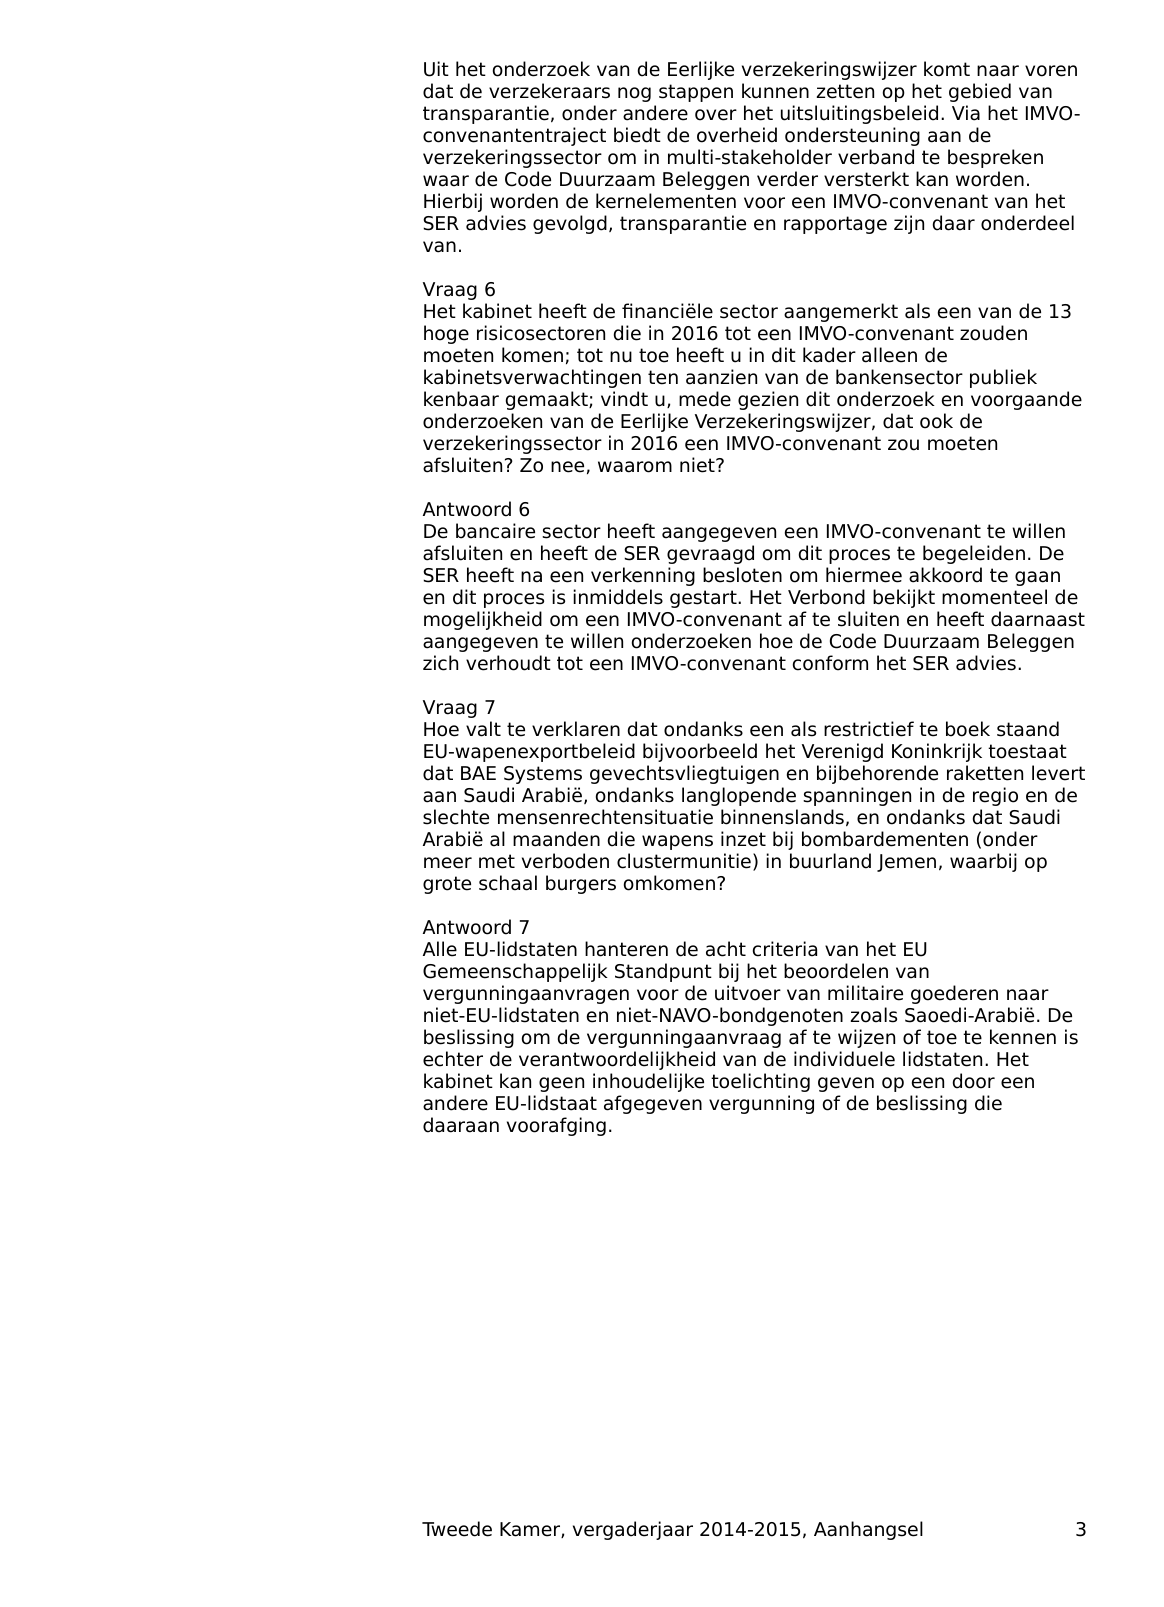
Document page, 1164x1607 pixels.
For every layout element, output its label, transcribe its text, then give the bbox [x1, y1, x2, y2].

text De bancaire sector heeft aangegeven een IMVO-convenant te willen afsluiten en heeft de SER gevraagd om dit proces te begeleiden. De SER heeft na een verkenning besloten om hiermee akkoord te gaan en dit proces is inmiddels gestart. Het Verbond bekijkt momenteel de mogelijkheid om een IMVO-convenant af te sluiten en heeft daarnaast aangegeven te willen onderzoeken hoe de Code Duurzaam Beleggen zich verhoudt tot een IMVO-convenant conform het SER advies. [422, 521, 1087, 675]
text Alle EU-lidstaten hanteren de acht criteria van het EU Gemeenschappelijk Standpunt bij het beoordelen van vergunningaanvragen voor de uitvoer van militaire goederen naar niet-EU-lidstaten en niet-NAVO-bondgenoten zoals Saoedi-Arabië. De beslissing om de vergunningaanvraag af te wijzen of toe te kennen is echter de verantwoordelijkheid van de individuele lidstaten. Het kabinet kan geen inhoudelijke toelichting geven op een door een andere EU-lidstaat afgegeven vergunning of de beslissing die daaraan voorafging. [422, 939, 1087, 1137]
text Antwoord 7 [422, 917, 1087, 939]
text Vraag 6 [422, 279, 1087, 301]
text Hoe valt te verklaren dat ondanks een als restrictief te boek staand EU-wapenexportbeleid bijvoorbeeld het Verenigd Koninkrijk toestaat dat BAE Systems gevechtsvliegtuigen en bijbehorende raketten levert aan Saudi Arabië, ondanks langlopende spanningen in de regio en de slechte mensenrechtensituatie binnenslands, en ondanks dat Saudi Arabië al maanden die wapens inzet bij bombardementen (onder meer met verboden clustermunitie) in buurland Jemen, waarbij op grote schaal burgers omkomen? [422, 719, 1087, 895]
text Vraag 7 [422, 697, 1087, 719]
text Antwoord 6 [422, 499, 1087, 521]
text Het kabinet heeft de financiële sector aangemerkt als een van de 13 hoge risicosectoren die in 2016 tot een IMVO-convenant zouden moeten komen; tot nu toe heeft u in dit kader alleen de kabinetsverwachtingen ten aanzien van de bankensector publiek kenbaar gemaakt; vindt u, mede gezien dit onderzoek en voorgaande onderzoeken van de Eerlijke Verzekeringswijzer, dat ook de verzekeringssector in 2016 een IMVO-convenant zou moeten afsluiten? Zo nee, waarom niet? [422, 301, 1087, 477]
text Uit het onderzoek van de Eerlijke verzekeringswijzer komt naar voren dat de verzekeraars nog stappen kunnen zetten op het gebied van transparantie, onder andere over het uitsluitingsbeleid. Via het IMVO-convenantentraject biedt de overheid ondersteuning aan de verzekeringssector om in multi-stakeholder verband te bespreken waar de Code Duurzaam Beleggen verder versterkt kan worden. Hierbij worden de kernelementen voor een IMVO-convenant van het SER advies gevolgd, transparantie en rapportage zijn daar onderdeel van. [422, 59, 1087, 257]
